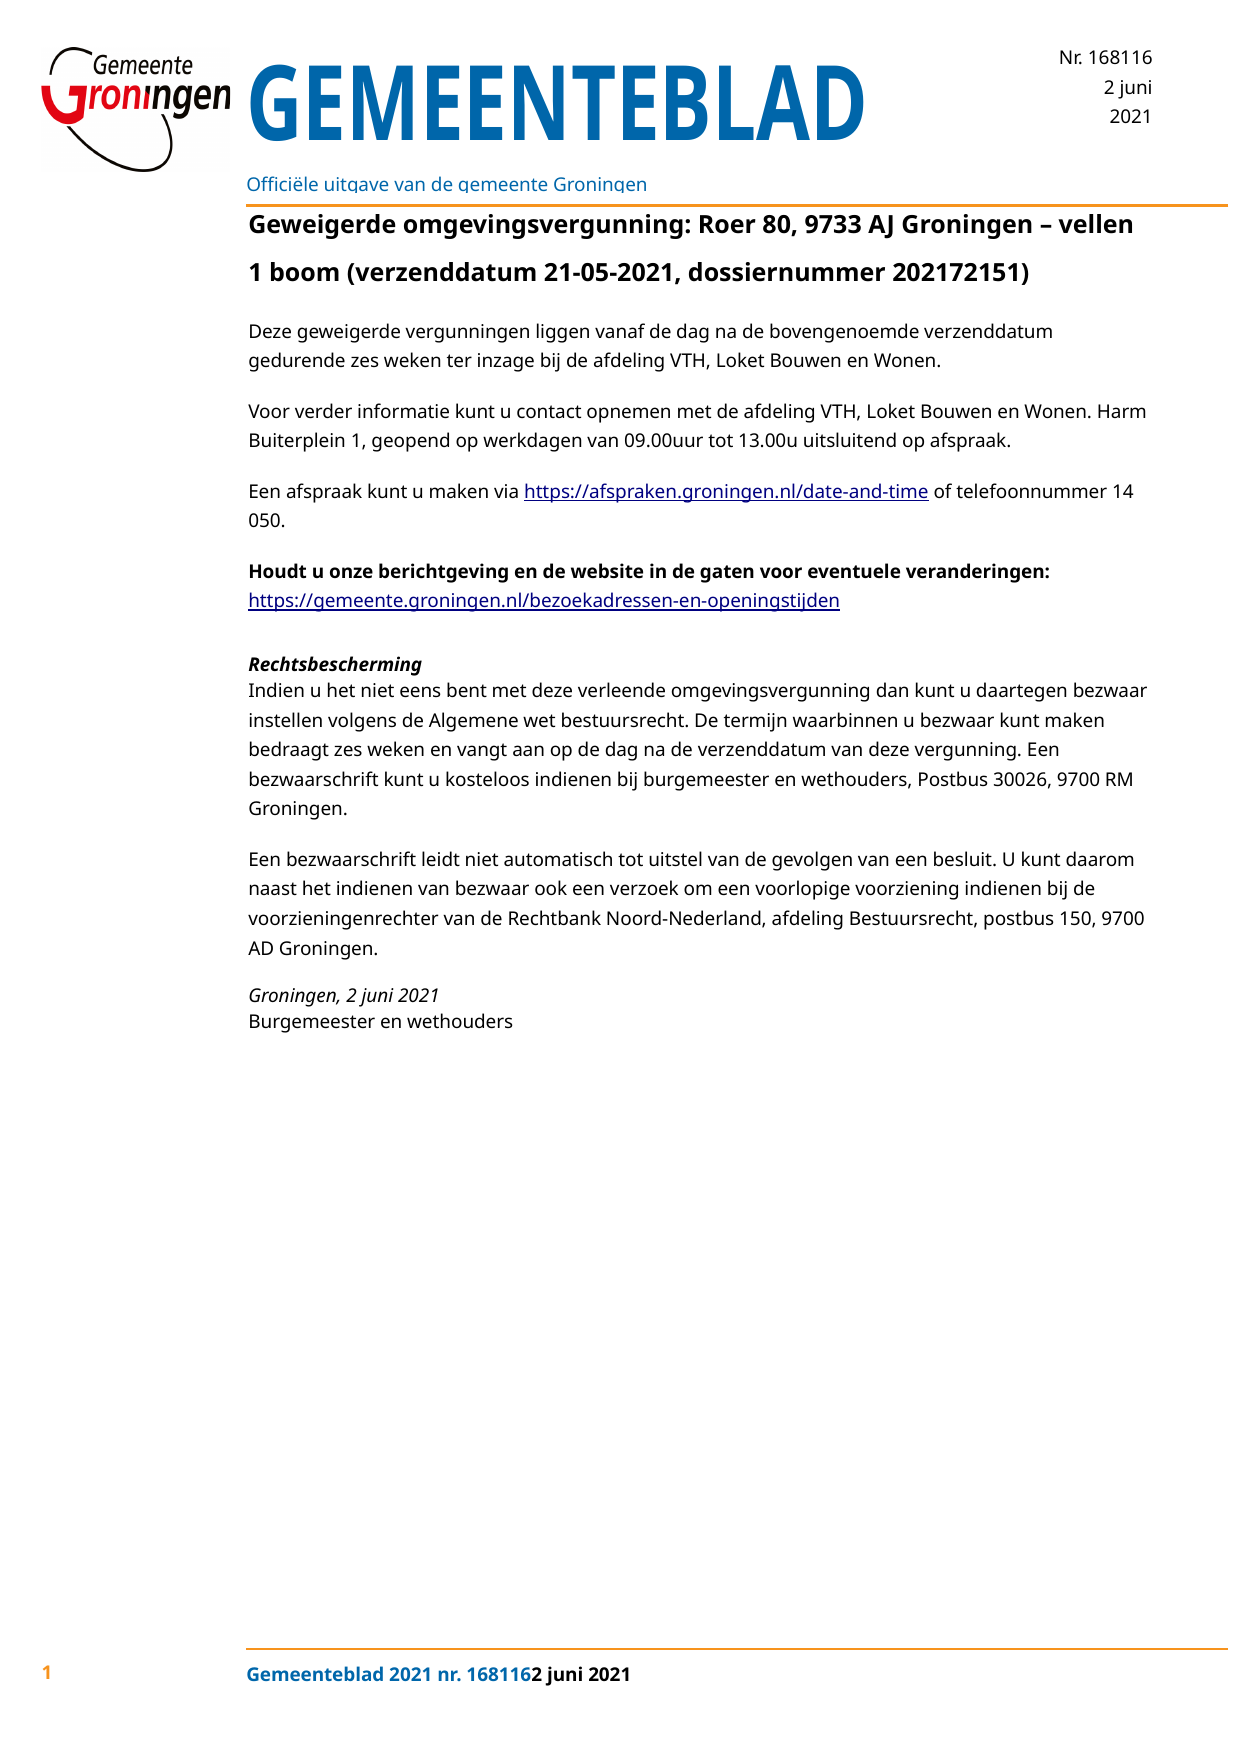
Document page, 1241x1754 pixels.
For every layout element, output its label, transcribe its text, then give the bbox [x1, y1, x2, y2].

picture [41, 47, 231, 172]
text Een bezwaarschrift leidt niet automatisch tot uitstel van de gevolgen van een besluit. U kunt daarom naast het indienen van bezwaar ook een verzoek om een voorlopige voorziening indienen bij de voorzieningenrechter van de Rechtbank Noord-Nederland, afdeling Bestuursrecht, postbus 150, 9700 AD Groningen. [248, 846, 1152, 960]
text Houdt u onze berichtgeving en de website in de gaten voor eventuele veranderingen: https://gemeente.groningen.nl/bezoekadressen-en-openingstijden [248, 558, 1152, 613]
text Deze geweigerde vergunningen liggen vanaf de dag na de bovengenoemde verzenddatum gedurende zes weken ter inzage bij de afdeling VTH, Loket Bouwen en Wonen. [248, 318, 1152, 373]
text Geweigerde omgevingsvergunning: Roer 80, 9733 AJ Groningen – vellen 1 boom (verzenddatum 21-05-2021, dossiernummer 202172151) [248, 207, 1152, 288]
text Voor verder informatie kunt u contact opnemen met de afdeling VTH, Loket Bouwen en Wonen. Harm Buiterplein 1, geopend op werkdagen van 09.00uur tot 13.00u uitsluitend op afspraak. [248, 398, 1152, 453]
text Een afspraak kunt u maken via https://afspraken.groningen.nl/date-and-time of telefoonnummer 14 050. [248, 478, 1152, 533]
text Indien u het niet eens bent met deze verleende omgevingsvergunning dan kunt u daartegen bezwaar instellen volgens de Algemene wet bestuursrecht. De termijn waarbinnen u bezwaar kunt maken bedraagt zes weken en vangt aan op de dag na de verzenddatum van deze vergunning. Een bezwaarschrift kunt u kosteloos indienen bij burgemeester en wethouders, Postbus 30026, 9700 RM Groningen. [248, 677, 1152, 821]
text Burgemeester en wethouders [248, 1008, 1152, 1034]
text Rechtsbescherming [248, 651, 1152, 677]
text Groningen, 2 juni 2021 [248, 982, 1152, 1008]
